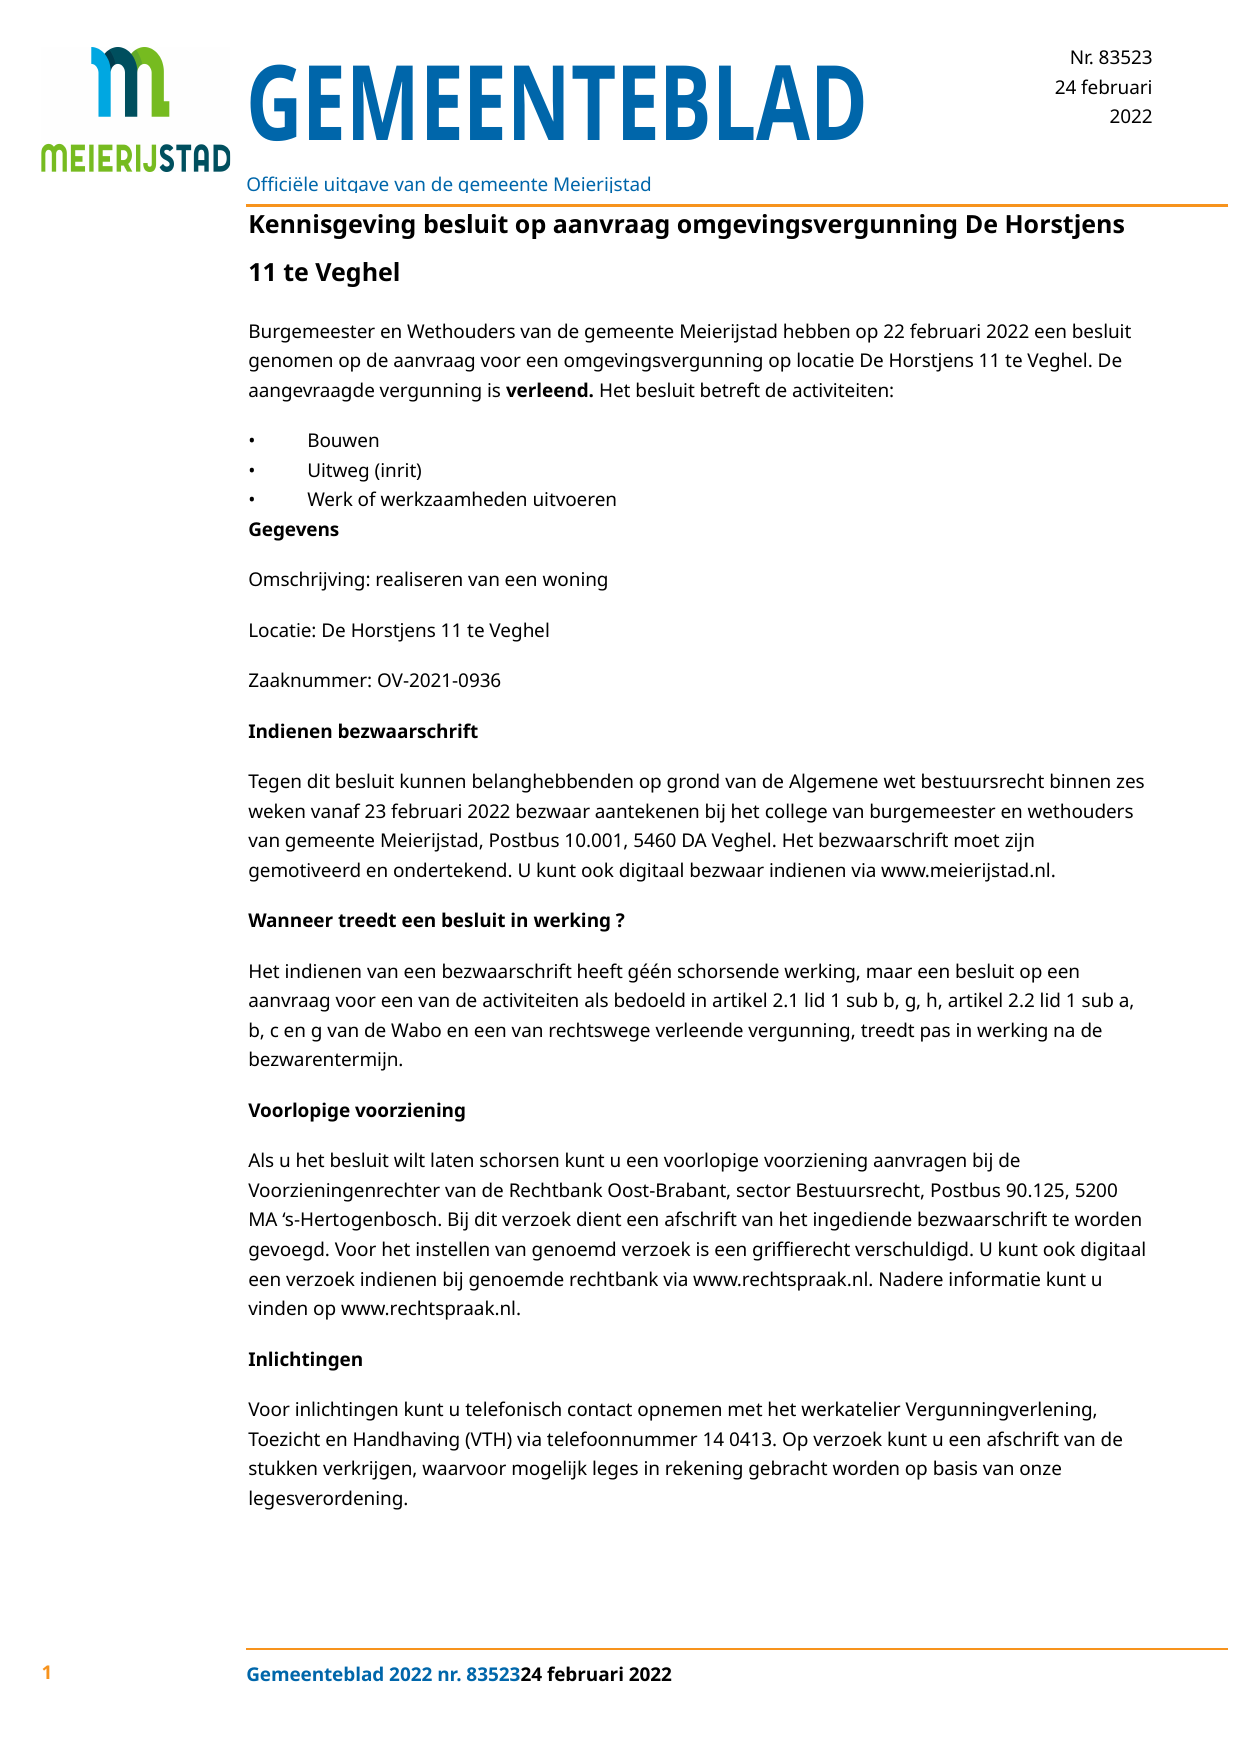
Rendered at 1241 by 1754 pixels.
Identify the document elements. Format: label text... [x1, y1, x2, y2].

text Zaaknummer: OV-2021-0936 [248, 667, 1152, 693]
text Locatie: De Horstjens 11 te Veghel [248, 617, 1152, 643]
picture [41, 47, 231, 172]
list Uitweg (inrit) [248, 457, 1152, 483]
text Wanneer treedt een besluit in werking ? [248, 907, 1152, 933]
text Burgemeester en Wethouders van de gemeente Meierijstad hebben op 22 februari 2022 een besluit genomen op de aanvraag voor een omgevingsvergunning op locatie De Horstjens 11 te Veghel. De aangevraagde vergunning is verleend. Het besluit betreft de activiteiten: [248, 318, 1152, 403]
text Tegen dit besluit kunnen belanghebbenden op grond van de Algemene wet bestuursrecht binnen zes weken vanaf 23 februari 2022 bezwaar aantekenen bij het college van burgemeester en wethouders van gemeente Meierijstad, Postbus 10.001, 5460 DA Veghel. Het bezwaarschrift moet zijn gemotiveerd en ondertekend. U kunt ook digitaal bezwaar indienen via www.meierijstad.nl. [248, 768, 1152, 883]
text Omschrijving: realiseren van een woning [248, 567, 1152, 592]
text Inlichtingen [248, 1346, 1152, 1372]
text Het indienen van een bezwaarschrift heeft géén schorsende werking, maar een besluit op een aanvraag voor een van de activiteiten als bedoeld in artikel 2.1 lid 1 sub b, g, h, artikel 2.2 lid 1 sub a, b, c en g van de Wabo en een van rechtswege verleende vergunning, treedt pas in werking na de bezwarentermijn. [248, 958, 1152, 1072]
list Werk of werkzaamheden uitvoeren [248, 487, 1152, 512]
text Als u het besluit wilt laten schorsen kunt u een voorlopige voorziening aanvragen bij de Voorzieningenrechter van de Rechtbank Oost-Brabant, sector Bestuursrecht, Postbus 90.125, 5200 MA ‘s-Hertogenbosch. Bij dit verzoek dient een afschrift van het ingediende bezwaarschrift te worden gevoegd. Voor het instellen van genoemd verzoek is een griffierecht verschuldigd. U kunt ook digitaal een verzoek indienen bij genoemde rechtbank via www.rechtspraak.nl. Nadere informatie kunt u vinden op www.rechtspraak.nl. [248, 1147, 1152, 1321]
text Voorlopige voorziening [248, 1097, 1152, 1123]
text Indienen bezwaarschrift [248, 718, 1152, 744]
text Kennisgeving besluit op aanvraag omgevingsvergunning De Horstjens 11 te Veghel [248, 207, 1152, 288]
text Voor inlichtingen kunt u telefonisch contact opnemen met het werkatelier Vergunningverlening, Toezicht en Handhaving (VTH) via telefoonnummer 14 0413. Op verzoek kunt u een afschrift van de stukken verkrijgen, waarvoor mogelijk leges in rekening gebracht worden op basis van onze legesverordening. [248, 1396, 1152, 1511]
list Bouwen [248, 427, 1152, 453]
text Gegevens [248, 516, 1152, 542]
